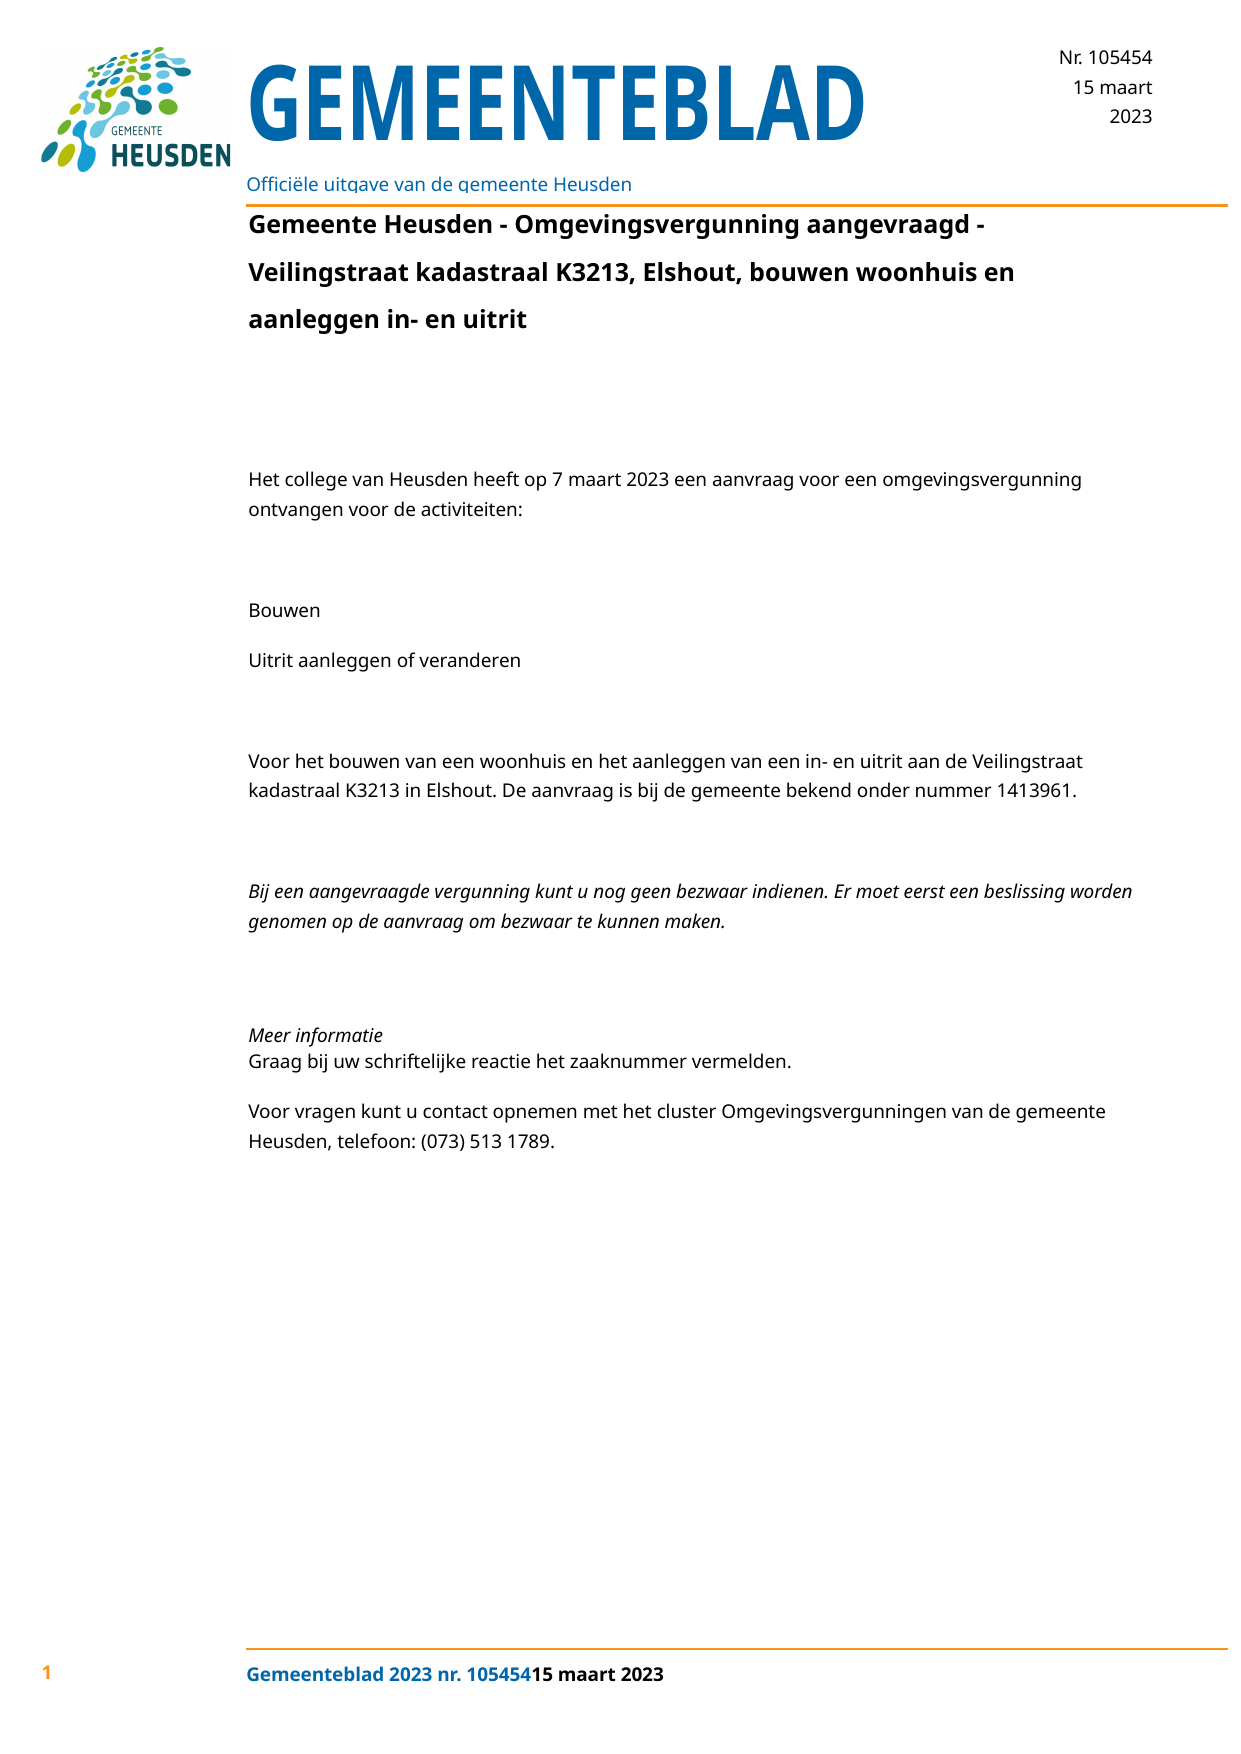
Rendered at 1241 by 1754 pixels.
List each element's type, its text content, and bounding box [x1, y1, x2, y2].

picture [41, 47, 231, 172]
text Voor vragen kunt u contact opnemen met het cluster Omgevingsvergunningen van de gemeente Heusden, telefoon: (073) 513 1789. [248, 1098, 1152, 1154]
text Graag bij uw schriftelijke reactie het zaaknummer vermelden. [248, 1048, 1152, 1074]
text Uitrit aanleggen of veranderen [248, 647, 1152, 673]
text Meer informatie [248, 1022, 1152, 1048]
text Voor het bouwen van een woonhuis en het aanleggen van een in- en uitrit aan de Veilingstraat kadastraal K3213 in Elshout. De aanvraag is bij de gemeente bekend onder nummer 1413961. [248, 748, 1152, 803]
text Bouwen [248, 597, 1152, 622]
text Bij een aangevraagde vergunning kunt u nog geen bezwaar indienen. Er moet eerst een beslissing worden genomen op de aanvraag om bezwaar te kunnen maken. [248, 878, 1152, 934]
text Gemeente Heusden - Omgevingsvergunning aangevraagd - Veilingstraat kadastraal K3213, Elshout, bouwen woonhuis en aanleggen in- en uitrit [248, 207, 1152, 336]
text Het college van Heusden heeft op 7 maart 2023 een aanvraag voor een omgevingsvergunning ontvangen voor de activiteiten: [248, 466, 1152, 522]
